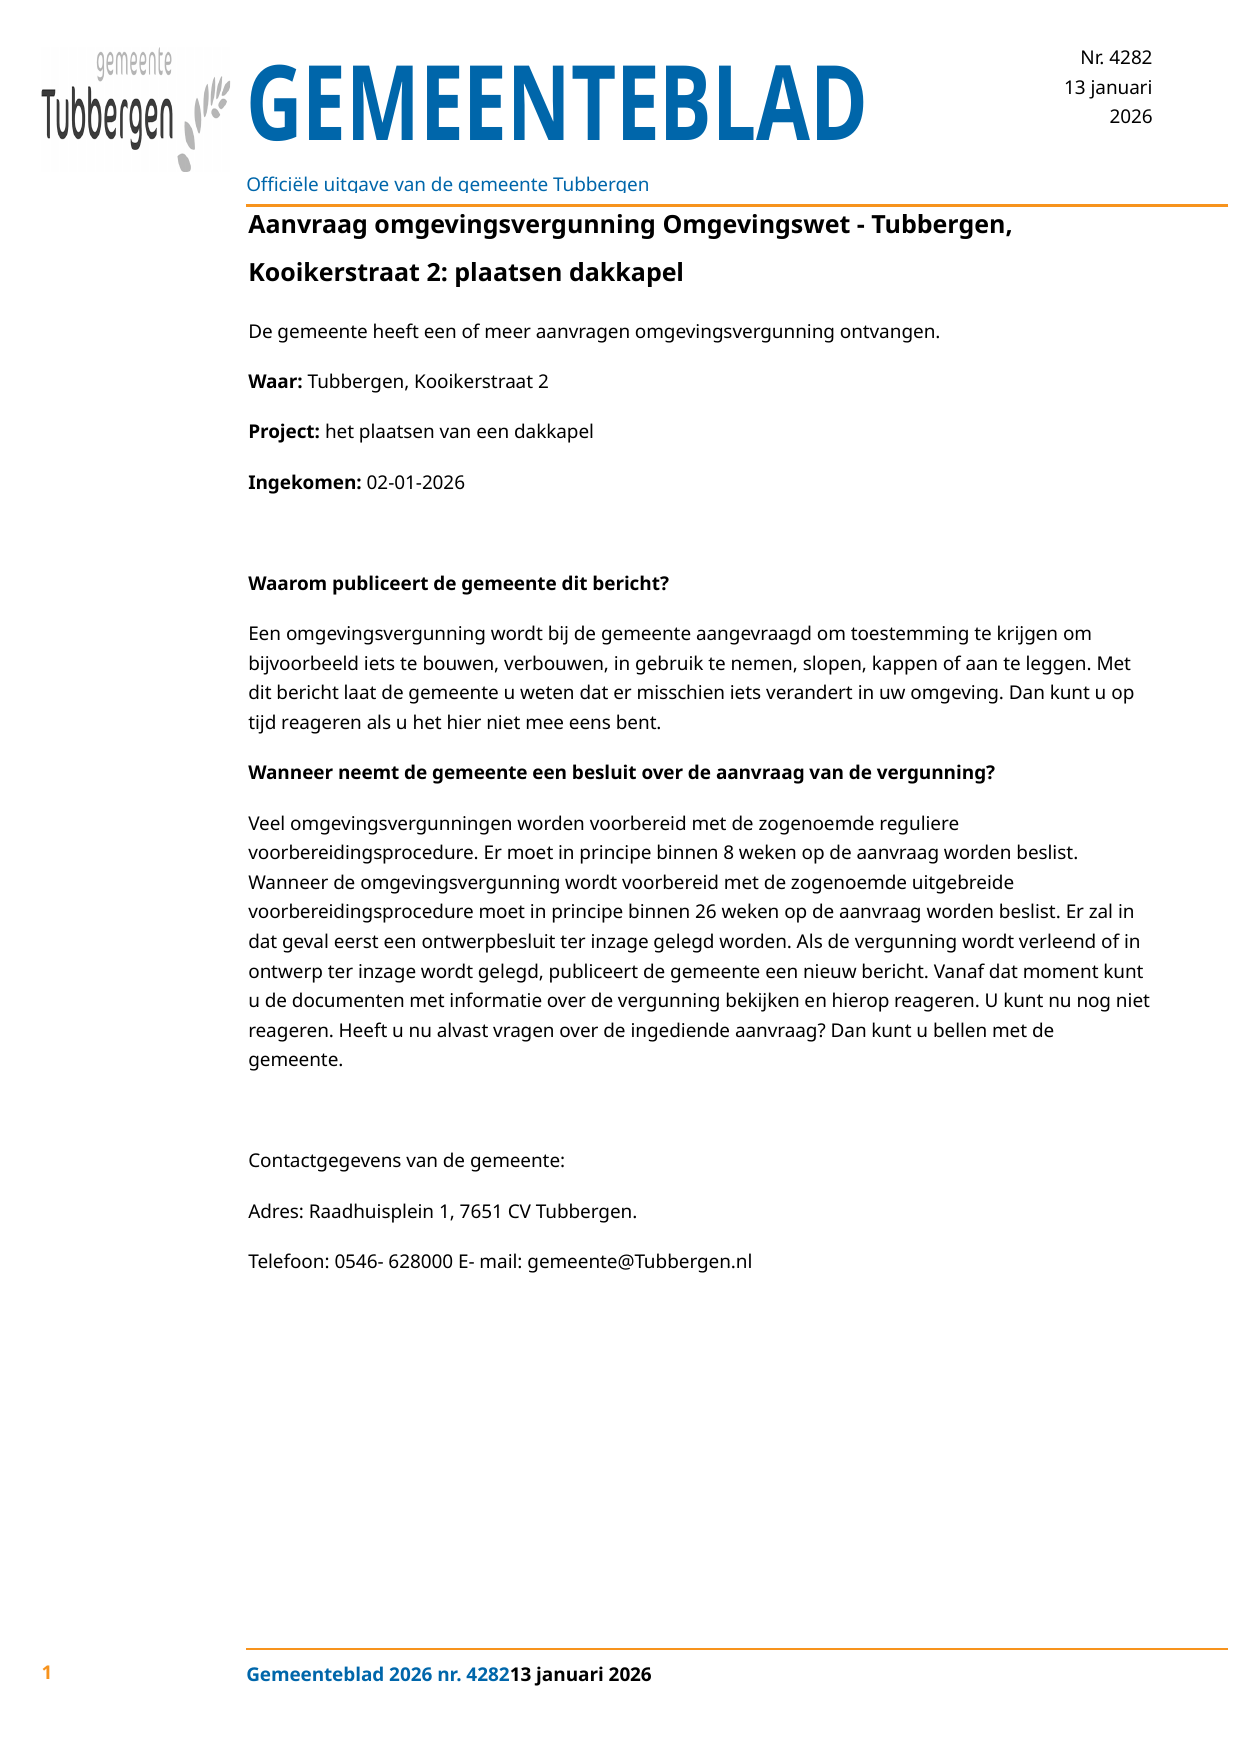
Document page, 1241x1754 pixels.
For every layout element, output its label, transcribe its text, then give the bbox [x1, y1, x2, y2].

text Waar: Tubbergen, Kooikerstraat 2 [248, 368, 1152, 394]
text Waarom publiceert de gemeente dit bericht? [248, 570, 1152, 596]
text Telefoon: 0546- 628000 E- mail: gemeente@Tubbergen.nl [248, 1248, 1152, 1274]
text Aanvraag omgevingsvergunning Omgevingswet - Tubbergen, Kooikerstraat 2: plaatsen dakkapel [248, 207, 1152, 288]
text Adres: Raadhuisplein 1, 7651 CV Tubbergen. [248, 1198, 1152, 1224]
text Contactgegevens van de gemeente: [248, 1147, 1152, 1173]
text De gemeente heeft een of meer aanvragen omgevingsvergunning ontvangen. [248, 318, 1152, 344]
picture [41, 47, 231, 172]
text Wanneer neemt de gemeente een besluit over de aanvraag van de vergunning? [248, 759, 1152, 785]
text Veel omgevingsvergunningen worden voorbereid met de zogenoemde reguliere voorbereidingsprocedure. Er moet in principe binnen 8 weken op de aanvraag worden beslist. Wanneer de omgevingsvergunning wordt voorbereid met de zogenoemde uitgebreide voorbereidingsprocedure moet in principe binnen 26 weken op de aanvraag worden beslist. Er zal in dat geval eerst een ontwerpbesluit ter inzage gelegd worden. Als de vergunning wordt verleend of in ontwerp ter inzage wordt gelegd, publiceert de gemeente een nieuw bericht. Vanaf dat moment kunt u de documenten met informatie over de vergunning bekijken en hierop reageren. U kunt nu nog niet reageren. Heeft u nu alvast vragen over de ingediende aanvraag? Dan kunt u bellen met de gemeente. [248, 810, 1152, 1072]
text Project: het plaatsen van een dakkapel [248, 419, 1152, 444]
text Een omgevingsvergunning wordt bij de gemeente aangevraagd om toestemming te krijgen om bijvoorbeeld iets te bouwen, verbouwen, in gebruik te nemen, slopen, kappen of aan te leggen. Met dit bericht laat de gemeente u weten dat er misschien iets verandert in uw omgeving. Dan kunt u op tijd reageren als u het hier niet mee eens bent. [248, 620, 1152, 735]
text Ingekomen: 02-01-2026 [248, 469, 1152, 495]
